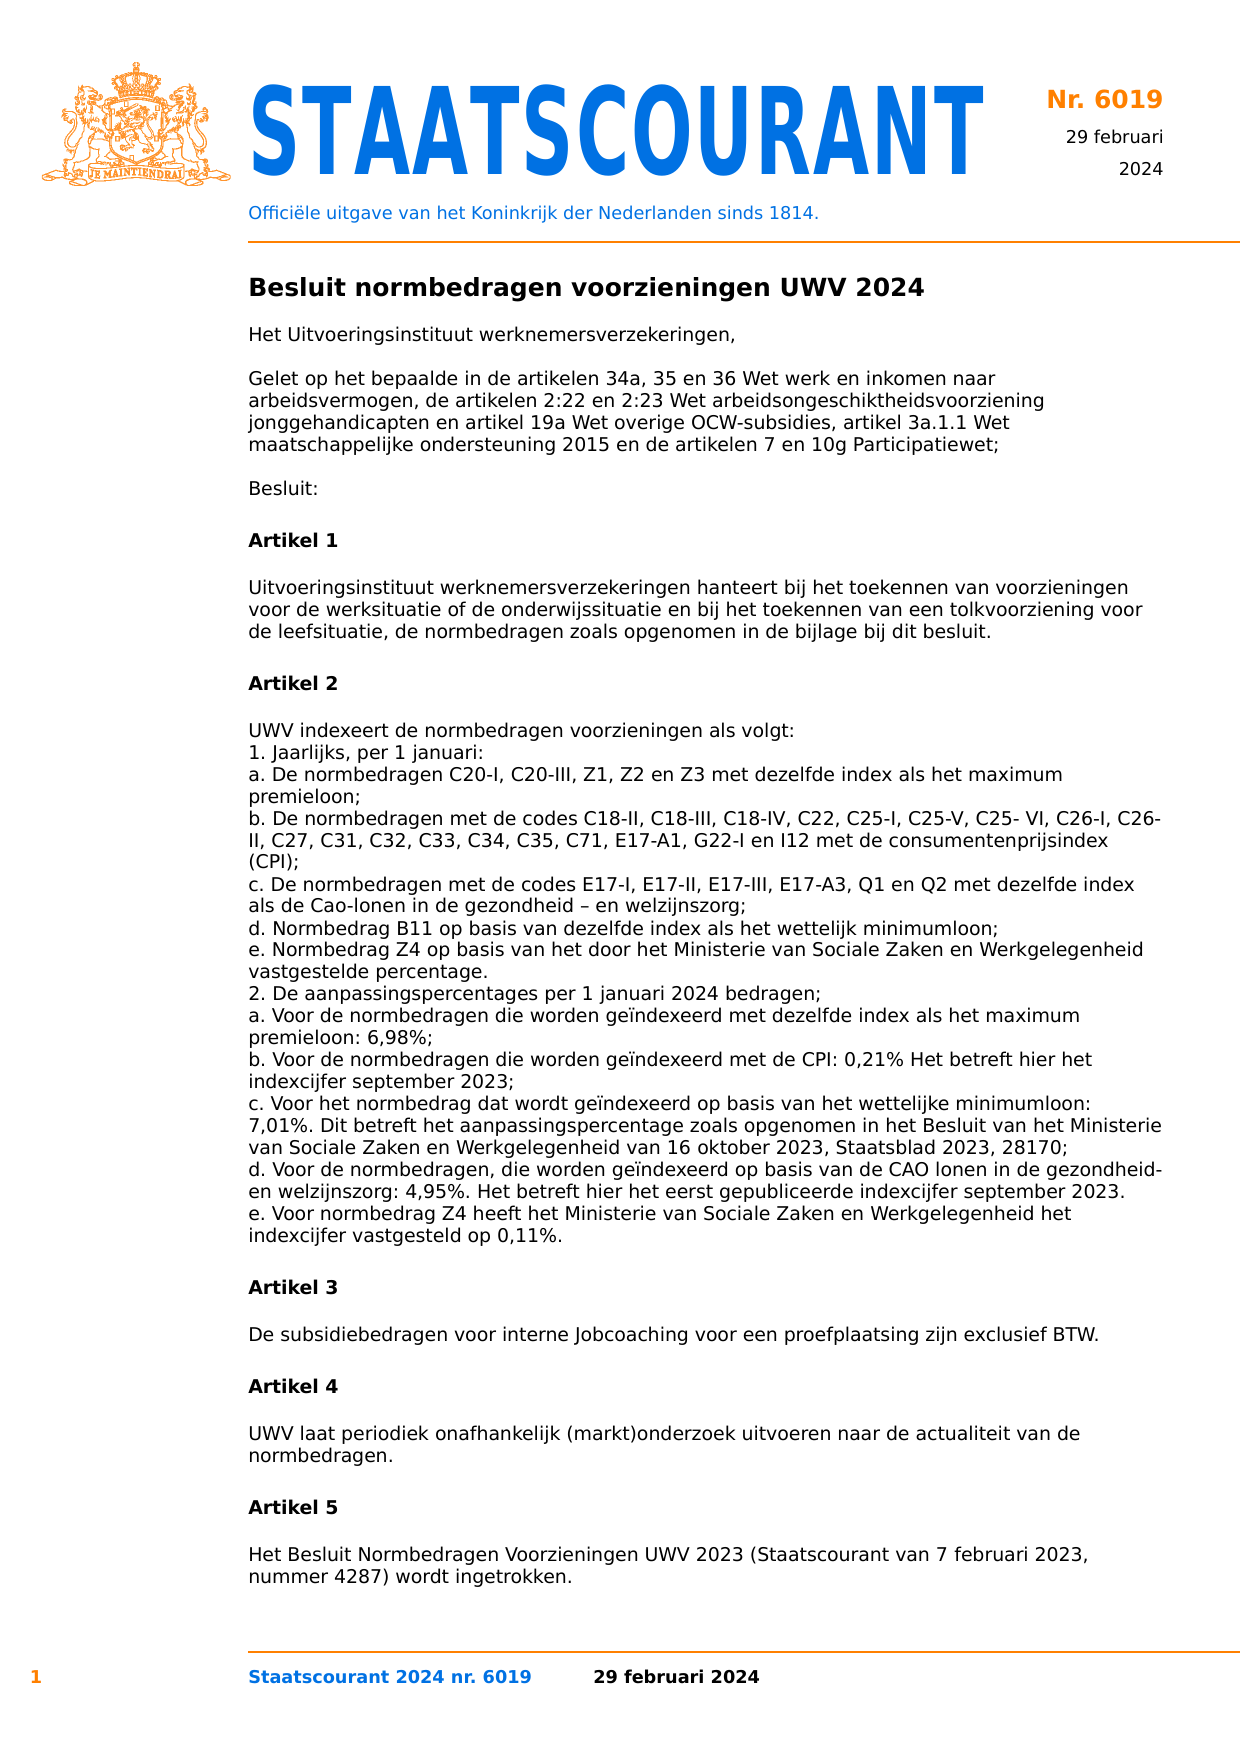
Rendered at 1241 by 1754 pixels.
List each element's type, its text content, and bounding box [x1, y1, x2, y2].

text a. Voor de normbedragen die worden geïndexeerd met dezelfde index als het maximum premieloon: 6,98%; [248, 1005, 1163, 1049]
subtitle Artikel 3 [248, 1277, 1163, 1299]
text e. Voor normbedrag Z4 heeft het Ministerie van Sociale Zaken en Werkgelegenheid het indexcijfer vastgesteld op 0,11%. [248, 1203, 1163, 1247]
table_header STAATSCOURANT [248, 62, 998, 203]
text d. Normbedrag B11 op basis van dezelfde index als het wettelijk minimumloon; [248, 917, 1163, 939]
text e. Normbedrag Z4 op basis van het door het Ministerie van Sociale Zaken en Werkgelegenheid vastgestelde percentage. [248, 939, 1163, 983]
subtitle Artikel 2 [248, 673, 1163, 694]
text Het Uitvoeringsinstituut werknemersverzekeringen, [248, 324, 1163, 346]
text a. De normbedragen C20-I, C20-III, Z1, Z2 en Z3 met dezelfde index als het maximum premieloon; [248, 763, 1163, 807]
text 1. Jaarlijks, per 1 januari: [248, 742, 1163, 763]
text UWV indexeert de normbedragen voorzieningen als volgt: [248, 719, 1163, 742]
subtitle Artikel 5 [248, 1497, 1163, 1519]
text Het Besluit Normbedragen Voorzieningen UWV 2023 (Staatscourant van 7 februari 2023, nummer 4287) wordt ingetrokken. [248, 1544, 1163, 1588]
picture [41, 62, 231, 186]
table_header Nr. 6019 [998, 62, 1240, 121]
text UWV laat periodiek onafhankelijk (markt)onderzoek uitvoeren naar de actualiteit van de normbedragen. [248, 1423, 1163, 1467]
table_header [25, 62, 248, 241]
text b. Voor de normbedragen die worden geïndexeerd met de CPI: 0,21% Het betreft hier het indexcijfer september 2023; [248, 1049, 1163, 1093]
text Besluit: [248, 478, 1163, 500]
text Gelet op het bepaalde in de artikelen 34a, 35 en 36 Wet werk en inkomen naar arbeidsvermogen, de artikelen 2:22 en 2:23 Wet arbeidsongeschiktheidsvoorziening jonggehandicapten en artikel 19a Wet overige OCW-subsidies, artikel 3a.1.1 Wet maatschappelijke ondersteuning 2015 en de artikelen 7 en 10g Participatiewet; [248, 368, 1163, 456]
table_cell Officiële uitgave van het Koninkrijk der Nederlanden sinds 1814. [248, 203, 1240, 241]
text c. Voor het normbedrag dat wordt geïndexeerd op basis van het wettelijke minimumloon: 7,01%. Dit betreft het aanpassingspercentage zoals opgenomen in het Besluit van het Ministerie van Sociale Zaken en Werkgelegenheid van 16 oktober 2023, Staatsblad 2023, 28170; [248, 1093, 1163, 1159]
subtitle Artikel 4 [248, 1376, 1163, 1398]
text Uitvoeringsinstituut werknemersverzekeringen hanteert bij het toekennen van voorzieningen voor de werksituatie of de onderwijssituatie en bij het toekennen van een tolkvoorziening voor de leefsituatie, de normbedragen zoals opgenomen in de bijlage bij dit besluit. [248, 577, 1163, 643]
text d. Voor de normbedragen, die worden geïndexeerd op basis van de CAO lonen in de gezondheid- en welzijnszorg: 4,95%. Het betreft hier het eerst gepubliceerde indexcijfer september 2023. [248, 1159, 1163, 1203]
text b. De normbedragen met de codes C18-II, C18-III, C18-IV, C22, C25-I, C25-V, C25- VI, C26-I, C26-II, C27, C31, C32, C33, C34, C35, C71, E17-A1, G22-I en I12 met de consumentenprijsindex (CPI); [248, 807, 1163, 873]
subtitle Besluit normbedragen voorzieningen UWV 2024 [248, 273, 1163, 302]
text c. De normbedragen met de codes E17-I, E17-II, E17-III, E17-A3, Q1 en Q2 met dezelfde index als de Cao-lonen in de gezondheid – en welzijnszorg; [248, 873, 1163, 917]
text 2. De aanpassingspercentages per 1 januari 2024 bedragen; [248, 983, 1163, 1005]
subtitle Artikel 1 [248, 530, 1163, 552]
text De subsidiebedragen voor interne Jobcoaching voor een proefplaatsing zijn exclusief BTW. [248, 1324, 1163, 1346]
table_cell 29 februari [998, 121, 1240, 153]
table_cell 2024 [998, 153, 1240, 203]
